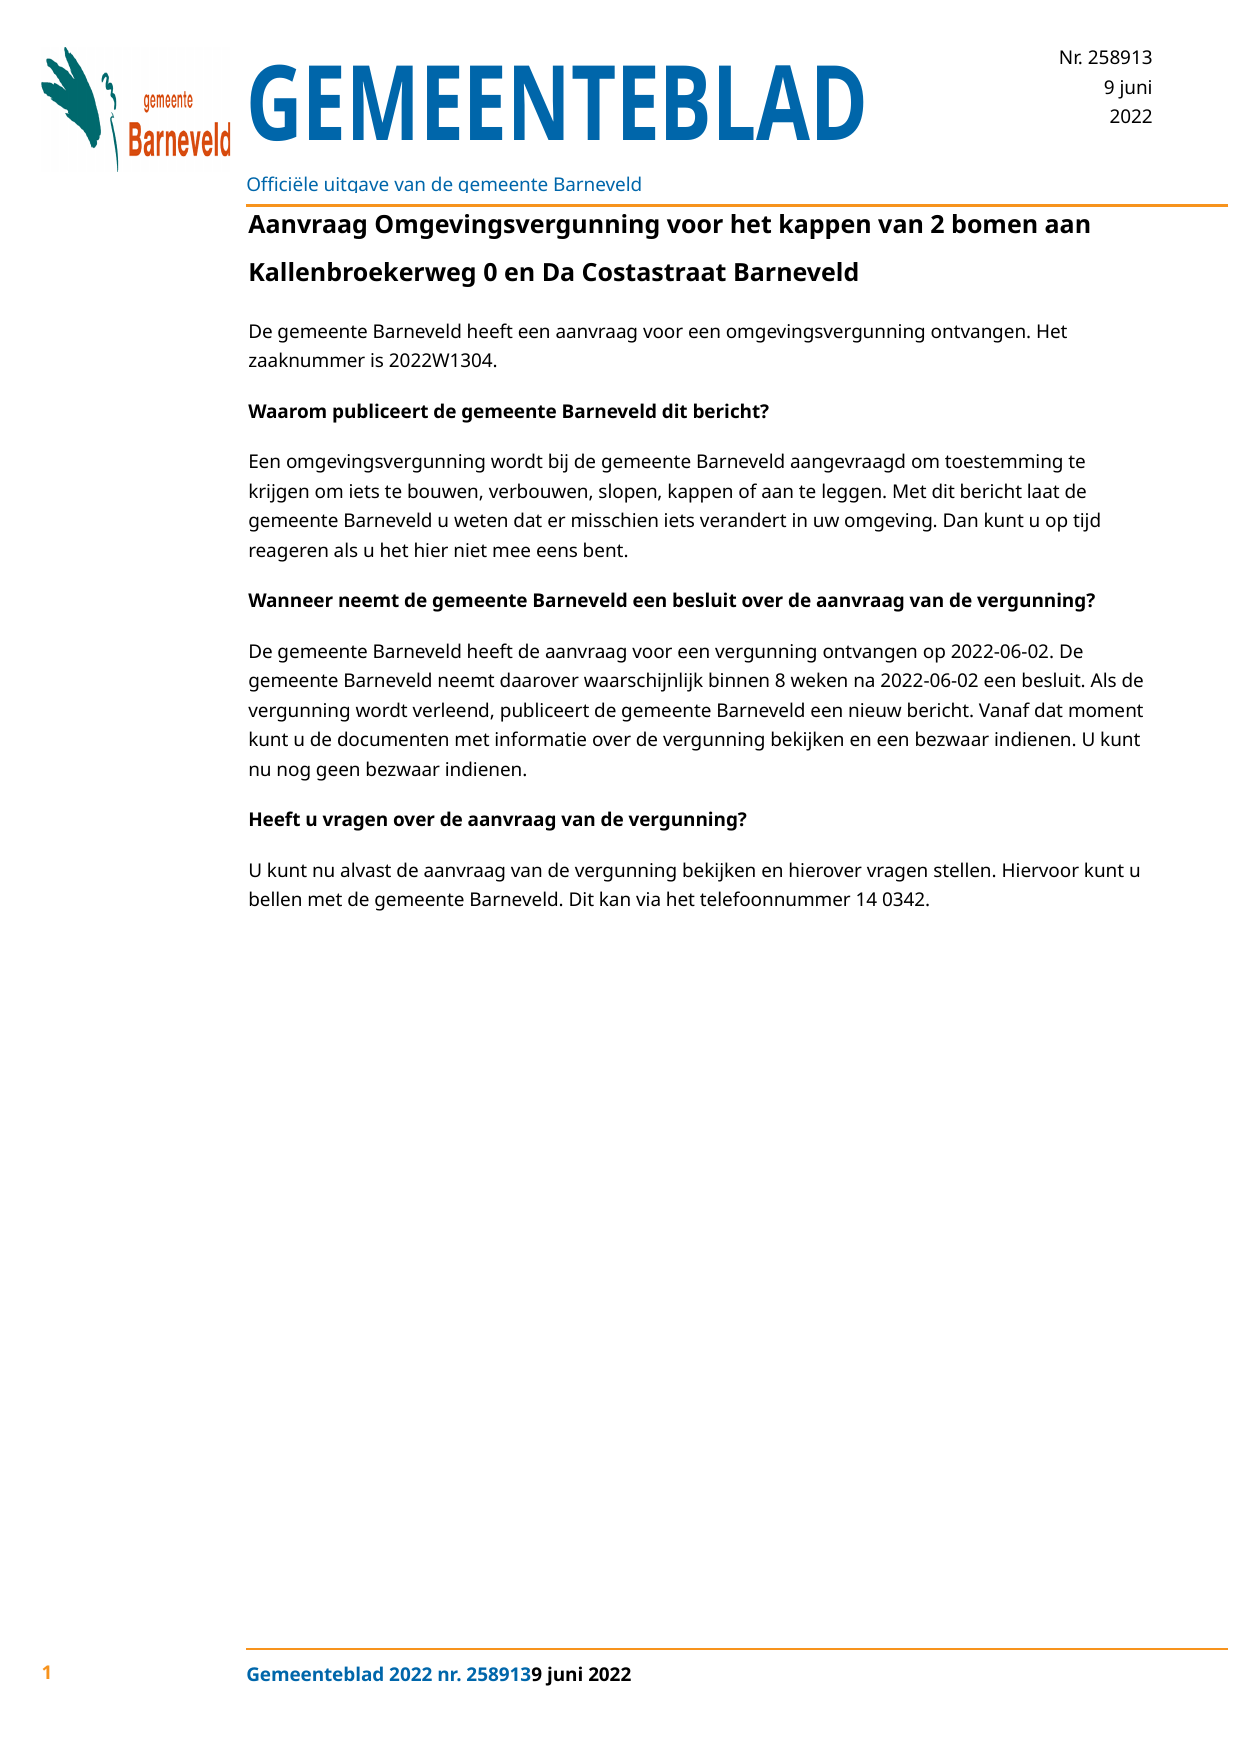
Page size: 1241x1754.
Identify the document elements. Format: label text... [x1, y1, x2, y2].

text Waarom publiceert de gemeente Barneveld dit bericht? [248, 398, 1152, 424]
text Heeft u vragen over de aanvraag van de vergunning? [248, 807, 1152, 832]
text De gemeente Barneveld heeft een aanvraag voor een omgevingsvergunning ontvangen. Het zaaknummer is 2022W1304. [248, 318, 1152, 373]
text Aanvraag Omgevingsvergunning voor het kappen van 2 bomen aan Kallenbroekerweg 0 en Da Costastraat Barneveld [248, 207, 1152, 288]
text Een omgevingsvergunning wordt bij de gemeente Barneveld aangevraagd om toestemming te krijgen om iets te bouwen, verbouwen, slopen, kappen of aan te leggen. Met dit bericht laat de gemeente Barneveld u weten dat er misschien iets verandert in uw omgeving. Dan kunt u op tijd reageren als u het hier niet mee eens bent. [248, 448, 1152, 563]
text U kunt nu alvast de aanvraag van de vergunning bekijken en hierover vragen stellen. Hiervoor kunt u bellen met de gemeente Barneveld. Dit kan via het telefoonnummer 14 0342. [248, 857, 1152, 912]
picture [41, 47, 231, 172]
text Wanneer neemt de gemeente Barneveld een besluit over de aanvraag van de vergunning? [248, 587, 1152, 613]
text De gemeente Barneveld heeft de aanvraag voor een vergunning ontvangen op 2022-06-02. De gemeente Barneveld neemt daarover waarschijnlijk binnen 8 weken na 2022-06-02 een besluit. Als de vergunning wordt verleend, publiceert de gemeente Barneveld een nieuw bericht. Vanaf dat moment kunt u de documenten met informatie over de vergunning bekijken en een bezwaar indienen. U kunt nu nog geen bezwaar indienen. [248, 638, 1152, 782]
